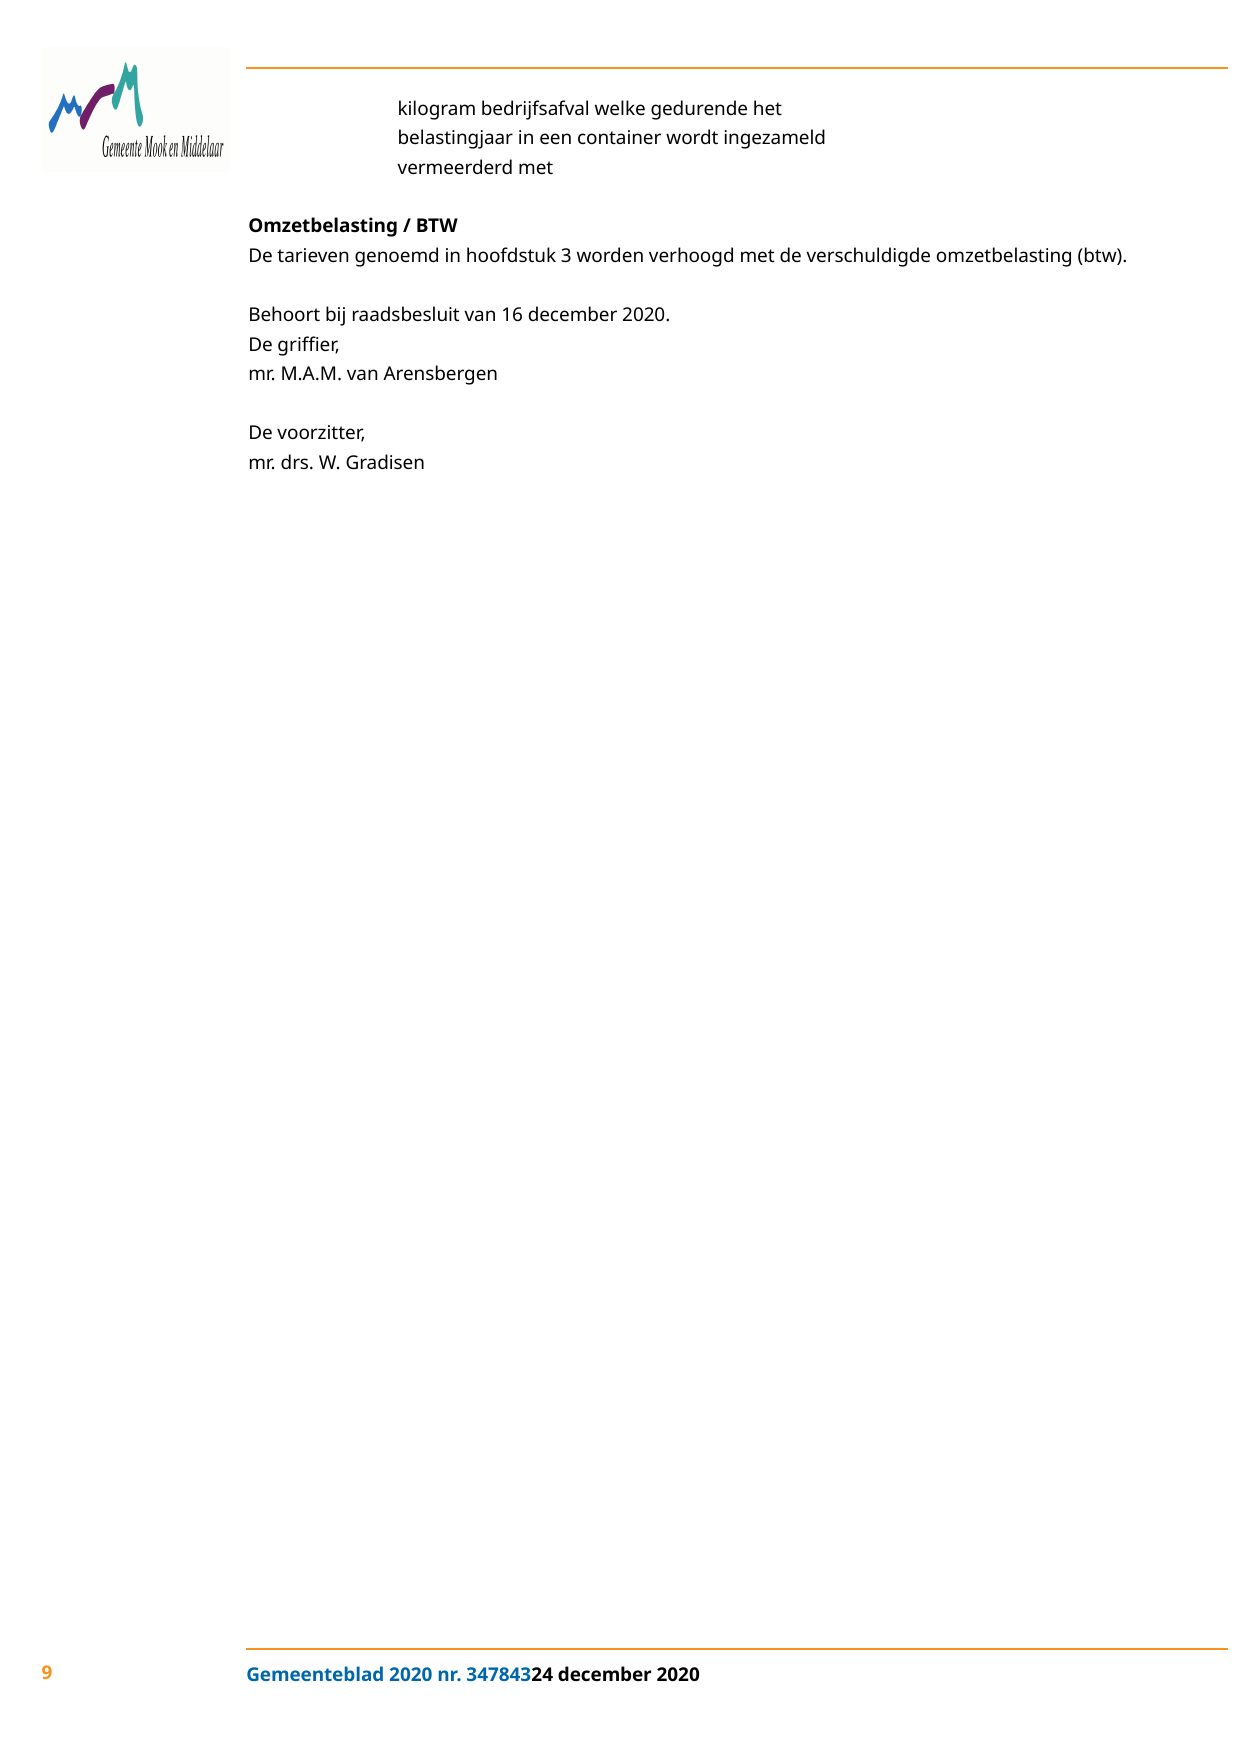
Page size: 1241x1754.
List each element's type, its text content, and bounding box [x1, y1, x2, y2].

table_cell kilogram bedrijfsafval welke gedurende het belastingjaar in een container wordt ingezameld vermeerderd met [398, 95, 852, 180]
table_cell [1002, 95, 1152, 180]
text mr. drs. W. Gradisen [248, 449, 1152, 475]
text Omzetbelasting / BTW [248, 212, 1152, 238]
text mr. M.A.M. van Arensbergen [248, 360, 1152, 386]
table_cell [248, 95, 397, 180]
text De tarieven genoemd in hoofdstuk 3 worden verhoogd met de verschuldigde omzetbelasting (btw). [248, 242, 1152, 268]
table_cell [853, 95, 1002, 180]
text De voorzitter, [248, 419, 1152, 445]
picture [41, 47, 231, 172]
text De griffier, [248, 331, 1152, 357]
text Behoort bij raadsbesluit van 16 december 2020. [248, 301, 1152, 327]
